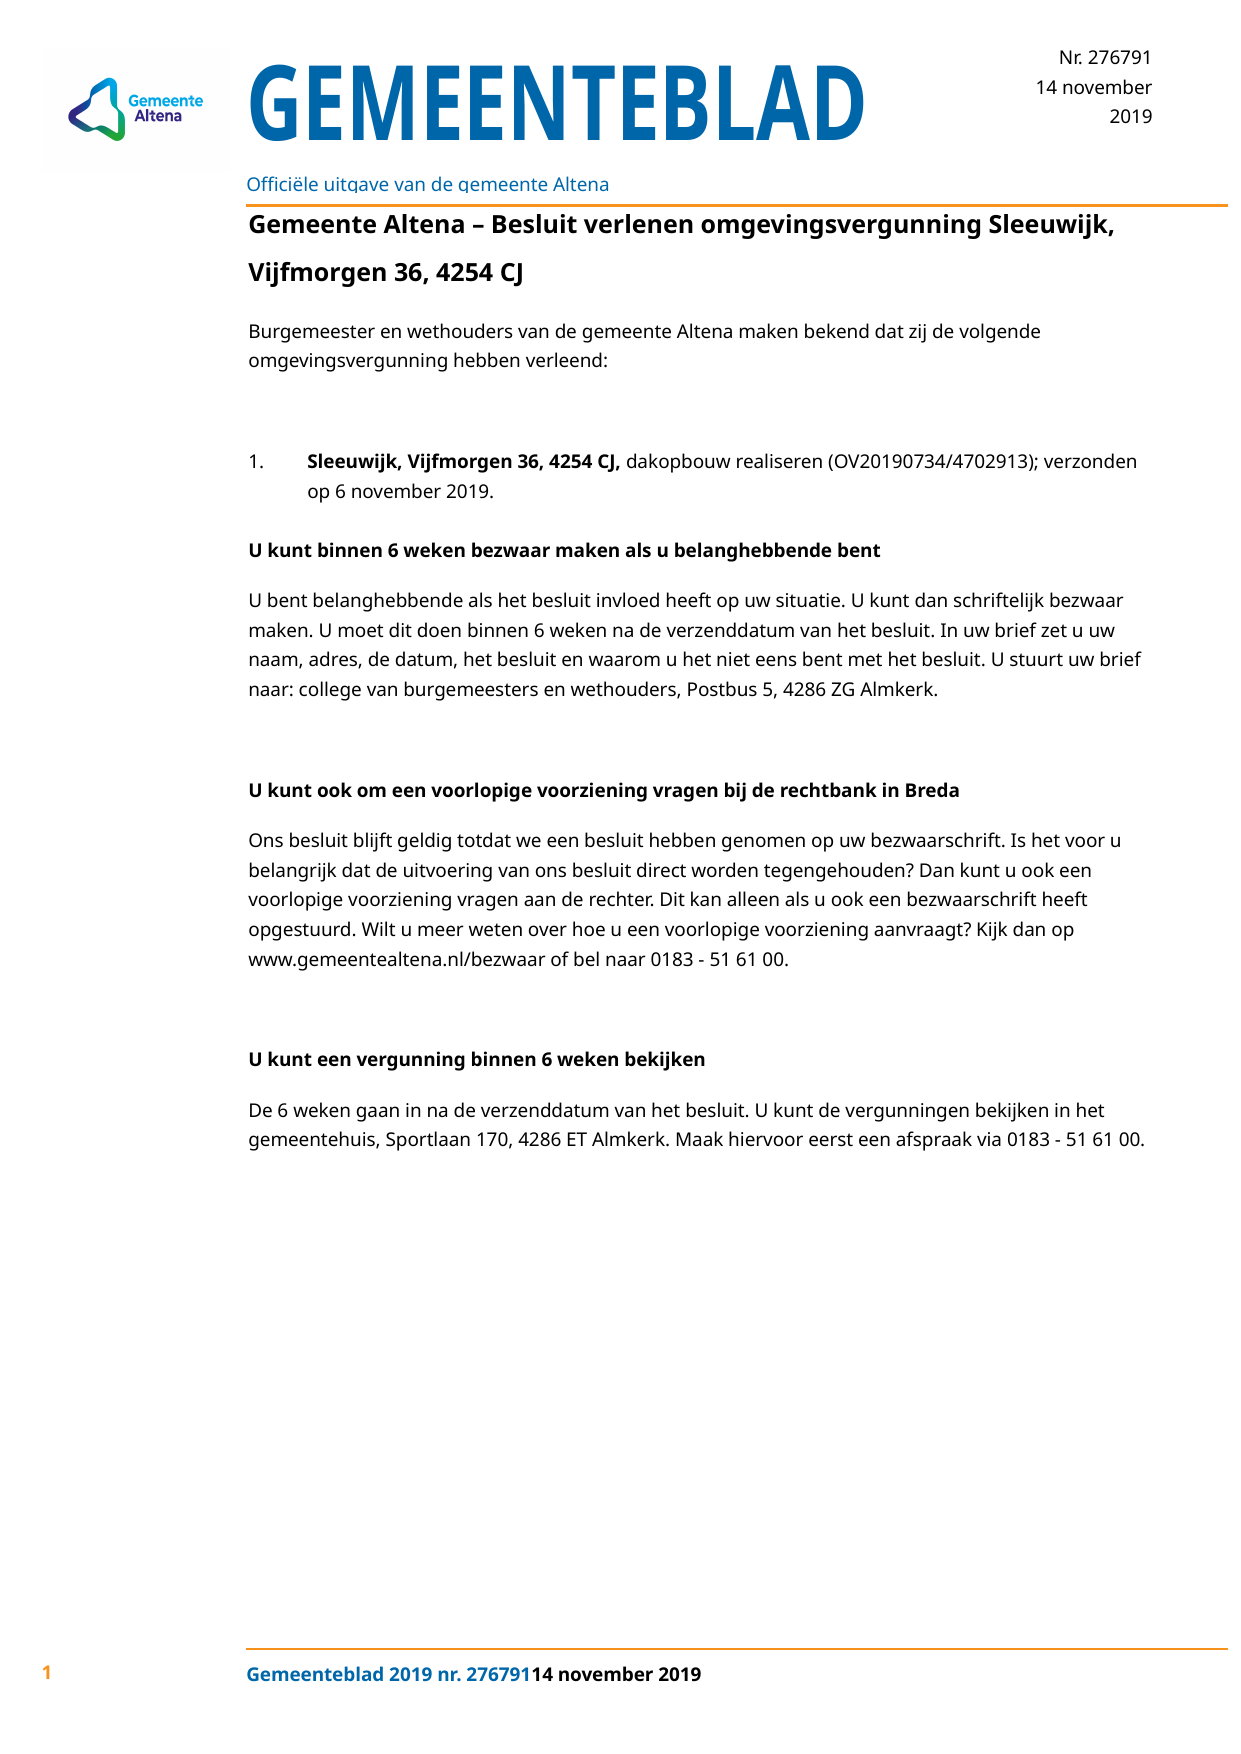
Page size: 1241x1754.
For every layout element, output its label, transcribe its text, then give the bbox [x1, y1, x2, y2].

text De 6 weken gaan in na de verzenddatum van het besluit. U kunt de vergunningen bekijken in het gemeentehuis, Sportlaan 170, 4286 ET Almkerk. Maak hiervoor eerst een afspraak via 0183 - 51 61 00. [248, 1097, 1152, 1152]
text U kunt binnen 6 weken bezwaar maken als u belanghebbende bent [248, 537, 1152, 563]
list Sleeuwijk, Vijfmorgen 36, 4254 CJ, dakopbouw realiseren (OV20190734/4702913); verzonden op 6 november 2019. [248, 448, 1152, 504]
text U bent belanghebbende als het besluit invloed heeft op uw situatie. U kunt dan schriftelijk bezwaar maken. U moet dit doen binnen 6 weken na de verzenddatum van het besluit. In uw brief zet u uw naam, adres, de datum, het besluit en waarom u het niet eens bent met het besluit. U stuurt uw brief naar: college van burgemeesters en wethouders, Postbus 5, 4286 ZG Almkerk. [248, 587, 1152, 702]
text Gemeente Altena – Besluit verlenen omgevingsvergunning Sleeuwijk, Vijfmorgen 36, 4254 CJ [248, 207, 1152, 288]
text U kunt een vergunning binnen 6 weken bekijken [248, 1047, 1152, 1072]
text Ons besluit blijft geldig totdat we een besluit hebben genomen op uw bezwaarschrift. Is het voor u belangrijk dat de uitvoering van ons besluit direct worden tegengehouden? Dan kunt u ook een voorlopige voorziening vragen aan de rechter. Dit kan alleen als u ook een bezwaarschrift heeft opgestuurd. Wilt u meer weten over hoe u een voorlopige voorziening aanvraagt? Kijk dan op www.gemeentealtena.nl/bezwaar of bel naar 0183 - 51 61 00. [248, 827, 1152, 972]
text U kunt ook om een voorlopige voorziening vragen bij de rechtbank in Breda [248, 777, 1152, 803]
picture [41, 47, 231, 172]
text Burgemeester en wethouders van de gemeente Altena maken bekend dat zij de volgende omgevingsvergunning hebben verleend: [248, 318, 1152, 373]
